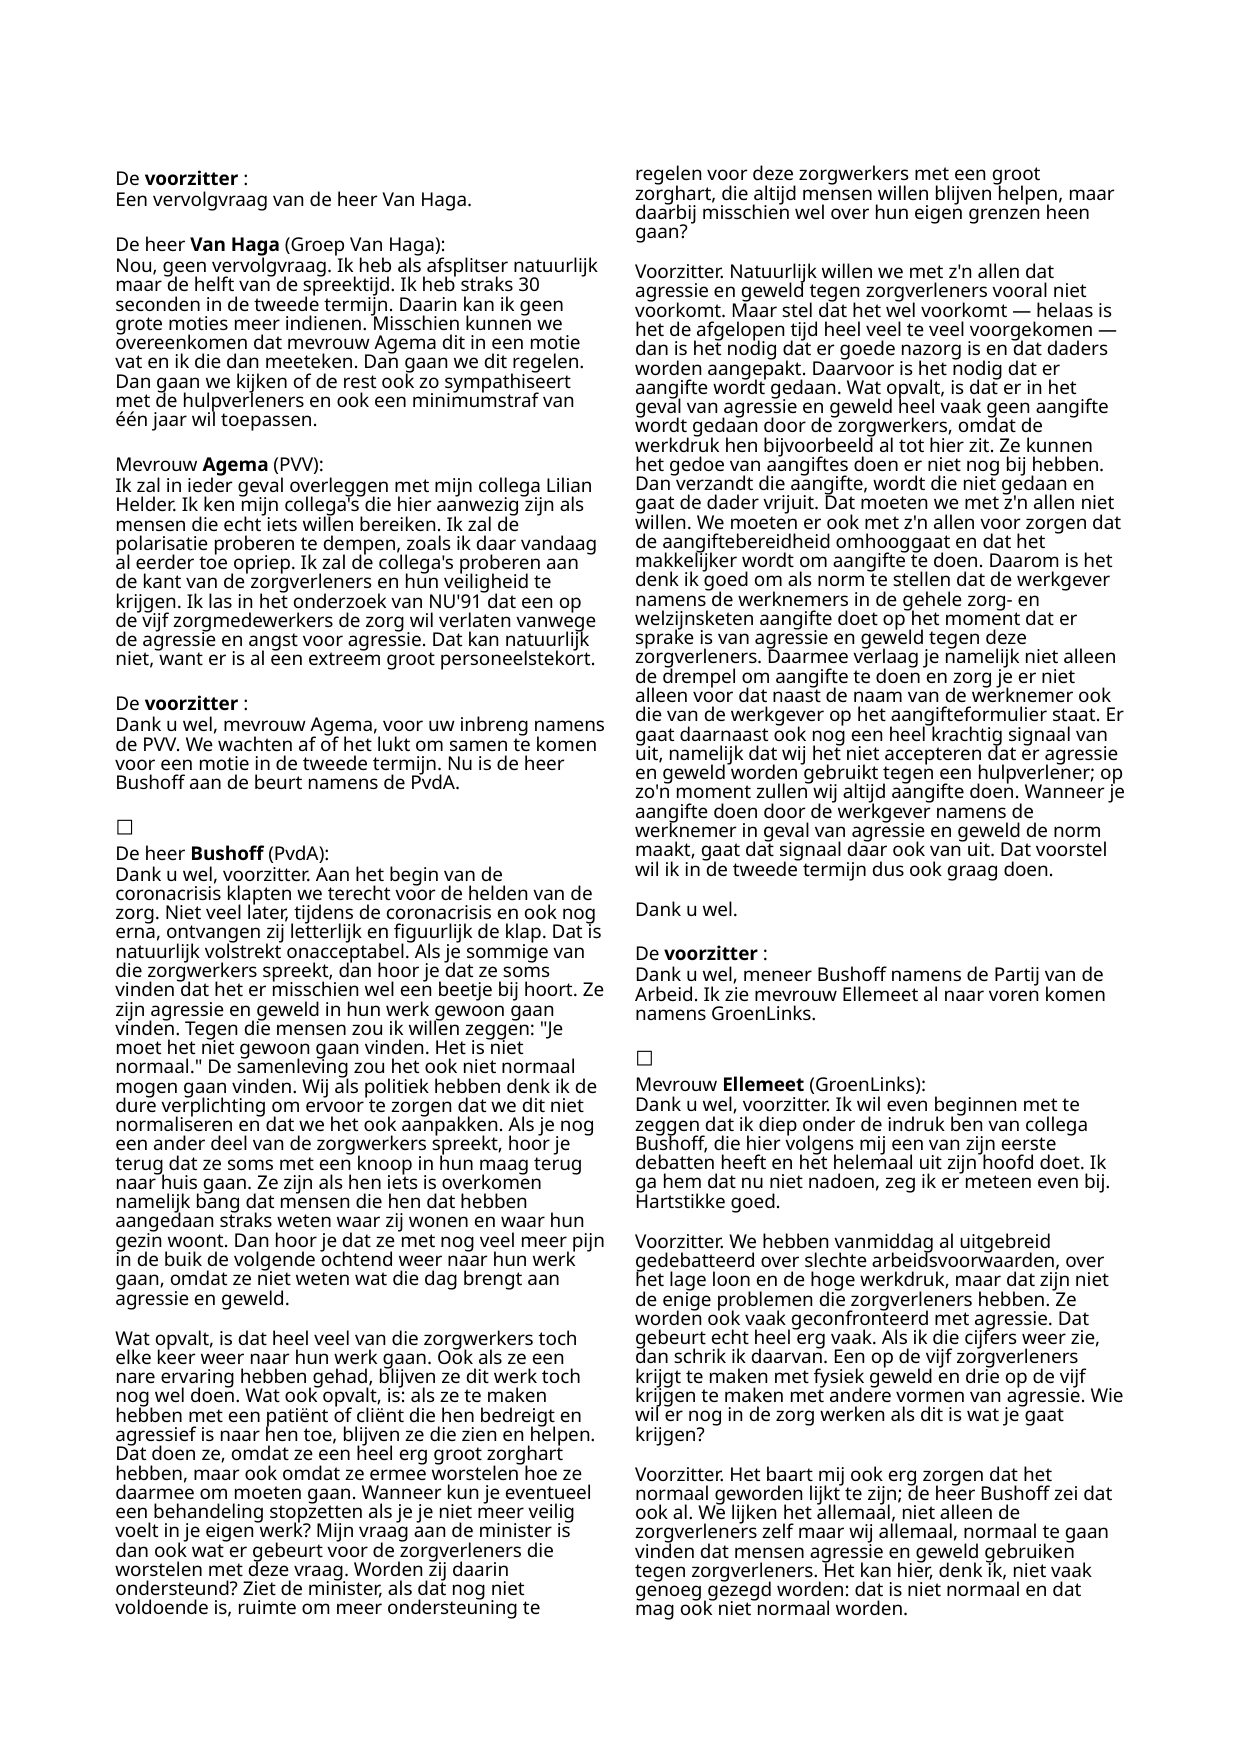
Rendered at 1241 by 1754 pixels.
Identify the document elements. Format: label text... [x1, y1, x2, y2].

text ⬜ [115, 814, 605, 840]
text Dank u wel, mevrouw Agema, voor uw inbreng namens de PVV. We wachten af of het lukt om samen te komen voor een motie in de tweede termijn. Nu is de heer Bushoff aan de beurt namens de PvdA. [115, 716, 605, 793]
text Voorzitter. Het baart mij ook erg zorgen dat het normaal geworden lijkt te zijn; de heer Bushoff zei dat ook al. We lijken het allemaal, niet alleen de zorgverleners zelf maar wij allemaal, normaal te gaan vinden dat mensen agressie en geweld gebruiken tegen zorgverleners. Het kan hier, denk ik, niet vaak genoeg gezegd worden: dat is niet normaal en dat mag ook niet normaal worden. [635, 1466, 1125, 1620]
text Dank u wel. [635, 901, 1125, 920]
text De heer Bushoff (PvdA): [115, 840, 605, 866]
text De voorzitter : [635, 941, 1125, 966]
text Nou, geen vervolgvraag. Ik heb als afsplitser natuurlijk maar de helft van de spreektijd. Ik heb straks 30 seconden in de tweede termijn. Daarin kan ik geen grote moties meer indienen. Misschien kunnen we overeenkomen dat mevrouw Agema dit in een motie vat en ik die dan meeteken. Dan gaan we dit regelen. Dan gaan we kijken of de rest ook zo sympathiseert met de hulpverleners en ook een minimumstraf van één jaar wil toepassen. [115, 257, 605, 430]
text Ik zal in ieder geval overleggen met mijn collega Lilian Helder. Ik ken mijn collega's die hier aanwezig zijn als mensen die echt iets willen bereiken. Ik zal de polarisatie proberen te dempen, zoals ik daar vandaag al eerder toe opriep. Ik zal de collega's proberen aan de kant van de zorgverleners en hun veiligheid te krijgen. Ik las in het onderzoek van NU'91 dat een op de vijf zorgmedewerkers de zorg wil verlaten vanwege de agressie en angst voor agressie. Dat kan natuurlijk niet, want er is al een extreem groot personeelstekort. [115, 477, 605, 670]
text Dank u wel, meneer Bushoff namens de Partij van de Arbeid. Ik zie mevrouw Ellemeet al naar voren komen namens GroenLinks. [635, 966, 1125, 1024]
text Dank u wel, voorzitter. Aan het begin van de coronacrisis klapten we terecht voor de helden van de zorg. Niet veel later, tijdens de coronacrisis en ook nog erna, ontvangen zij letterlijk en figuurlijk de klap. Dat is natuurlijk volstrekt onacceptabel. Als je sommige van die zorgwerkers spreekt, dan hoor je dat ze soms vinden dat het er misschien wel een beetje bij hoort. Ze zijn agressie en geweld in hun werk gewoon gaan vinden. Tegen die mensen zou ik willen zeggen: "Je moet het niet gewoon gaan vinden. Het is niet normaal." De samenleving zou het ook niet normaal mogen gaan vinden. Wij als politiek hebben denk ik de dure verplichting om ervoor te zorgen dat we dit niet normaliseren en dat we het ook aanpakken. Als je nog een ander deel van de zorgwerkers spreekt, hoor je terug dat ze soms met een knoop in hun maag terug naar huis gaan. Ze zijn als hen iets is overkomen namelijk bang dat mensen die hen dat hebben aangedaan straks weten waar zij wonen en waar hun gezin woont. Dan hoor je dat ze met nog veel meer pijn in de buik de volgende ochtend weer naar hun werk gaan, omdat ze niet weten wat die dag brengt aan agressie en geweld. [115, 866, 605, 1309]
text ⬜ [635, 1045, 1125, 1071]
text Dank u wel, voorzitter. Ik wil even beginnen met te zeggen dat ik diep onder de indruk ben van collega Bushoff, die hier volgens mij een van zijn eerste debatten heeft en het helemaal uit zijn hoofd doet. Ik ga hem dat nu niet nadoen, zeg ik er meteen even bij. Hartstikke goed. [635, 1096, 1125, 1212]
text Voorzitter. We hebben vanmiddag al uitgebreid gedebatteerd over slechte arbeidsvoorwaarden, over het lage loon en de hoge werkdruk, maar dat zijn niet de enige problemen die zorgverleners hebben. Ze worden ook vaak geconfronteerd met agressie. Dat gebeurt echt heel erg vaak. Als ik die cijfers weer zie, dan schrik ik daarvan. Een op de vijf zorgverleners krijgt te maken met fysiek geweld en drie op de vijf krijgen te maken met andere vormen van agressie. Wie wil er nog in de zorg werken als dit is wat je gaat krijgen? [635, 1233, 1125, 1445]
text regelen voor deze zorgwerkers met een groot zorghart, die altijd mensen willen blijven helpen, maar daarbij misschien wel over hun eigen grenzen heen gaan? [635, 165, 1125, 242]
text Wat opvalt, is dat heel veel van die zorgwerkers toch elke keer weer naar hun werk gaan. Ook als ze een nare ervaring hebben gehad, blijven ze dit werk toch nog wel doen. Wat ook opvalt, is: als ze te maken hebben met een patiënt of cliënt die hen bedreigt en agressief is naar hen toe, blijven ze die zien en helpen. Dat doen ze, omdat ze een heel erg groot zorghart hebben, maar ook omdat ze ermee worstelen hoe ze daarmee om moeten gaan. Wanneer kun je eventueel een behandeling stopzetten als je je niet meer veilig voelt in je eigen werk? Mijn vraag aan de minister is dan ook wat er gebeurt voor de zorgverleners die worstelen met deze vraag. Worden zij daarin ondersteund? Ziet de minister, als dat nog niet voldoende is, ruimte om meer ondersteuning te [115, 1329, 605, 1619]
text Mevrouw Ellemeet (GroenLinks): [635, 1071, 1125, 1096]
text De voorzitter : [115, 165, 605, 191]
text Mevrouw Agema (PVV): [115, 451, 605, 477]
text Voorzitter. Natuurlijk willen we met z'n allen dat agressie en geweld tegen zorgverleners vooral niet voorkomt. Maar stel dat het wel voorkomt — helaas is het de afgelopen tijd heel veel te veel voorgekomen — dan is het nodig dat er goede nazorg is en dat daders worden aangepakt. Daarvoor is het nodig dat er aangifte wordt gedaan. Wat opvalt, is dat er in het geval van agressie en geweld heel vaak geen aangifte wordt gedaan door de zorgwerkers, omdat de werkdruk hen bijvoorbeeld al tot hier zit. Ze kunnen het gedoe van aangiftes doen er niet nog bij hebben. Dan verzandt die aangifte, wordt die niet gedaan en gaat de dader vrijuit. Dat moeten we met z'n allen niet willen. We moeten er ook met z'n allen voor zorgen dat de aangiftebereidheid omhooggaat en dat het makkelijker wordt om aangifte te doen. Daarom is het denk ik goed om als norm te stellen dat de werkgever namens de werknemers in de gehele zorg- en welzijnsketen aangifte doet op het moment dat er sprake is van agressie en geweld tegen deze zorgverleners. Daarmee verlaag je namelijk niet alleen de drempel om aangifte te doen en zorg je er niet alleen voor dat naast de naam van de werknemer ook die van de werkgever op het aangifteformulier staat. Er gaat daarnaast ook nog een heel krachtig signaal van uit, namelijk dat wij het niet accepteren dat er agressie en geweld worden gebruikt tegen een hulpverlener; op zo'n moment zullen wij altijd aangifte doen. Wanneer je aangifte doen door de werkgever namens de werknemer in geval van agressie en geweld de norm maakt, gaat dat signaal daar ook van uit. Dat voorstel wil ik in de tweede termijn dus ook graag doen. [635, 263, 1125, 880]
text De heer Van Haga (Groep Van Haga): [115, 231, 605, 257]
text De voorzitter : [115, 691, 605, 716]
text Een vervolgvraag van de heer Van Haga. [115, 191, 605, 210]
